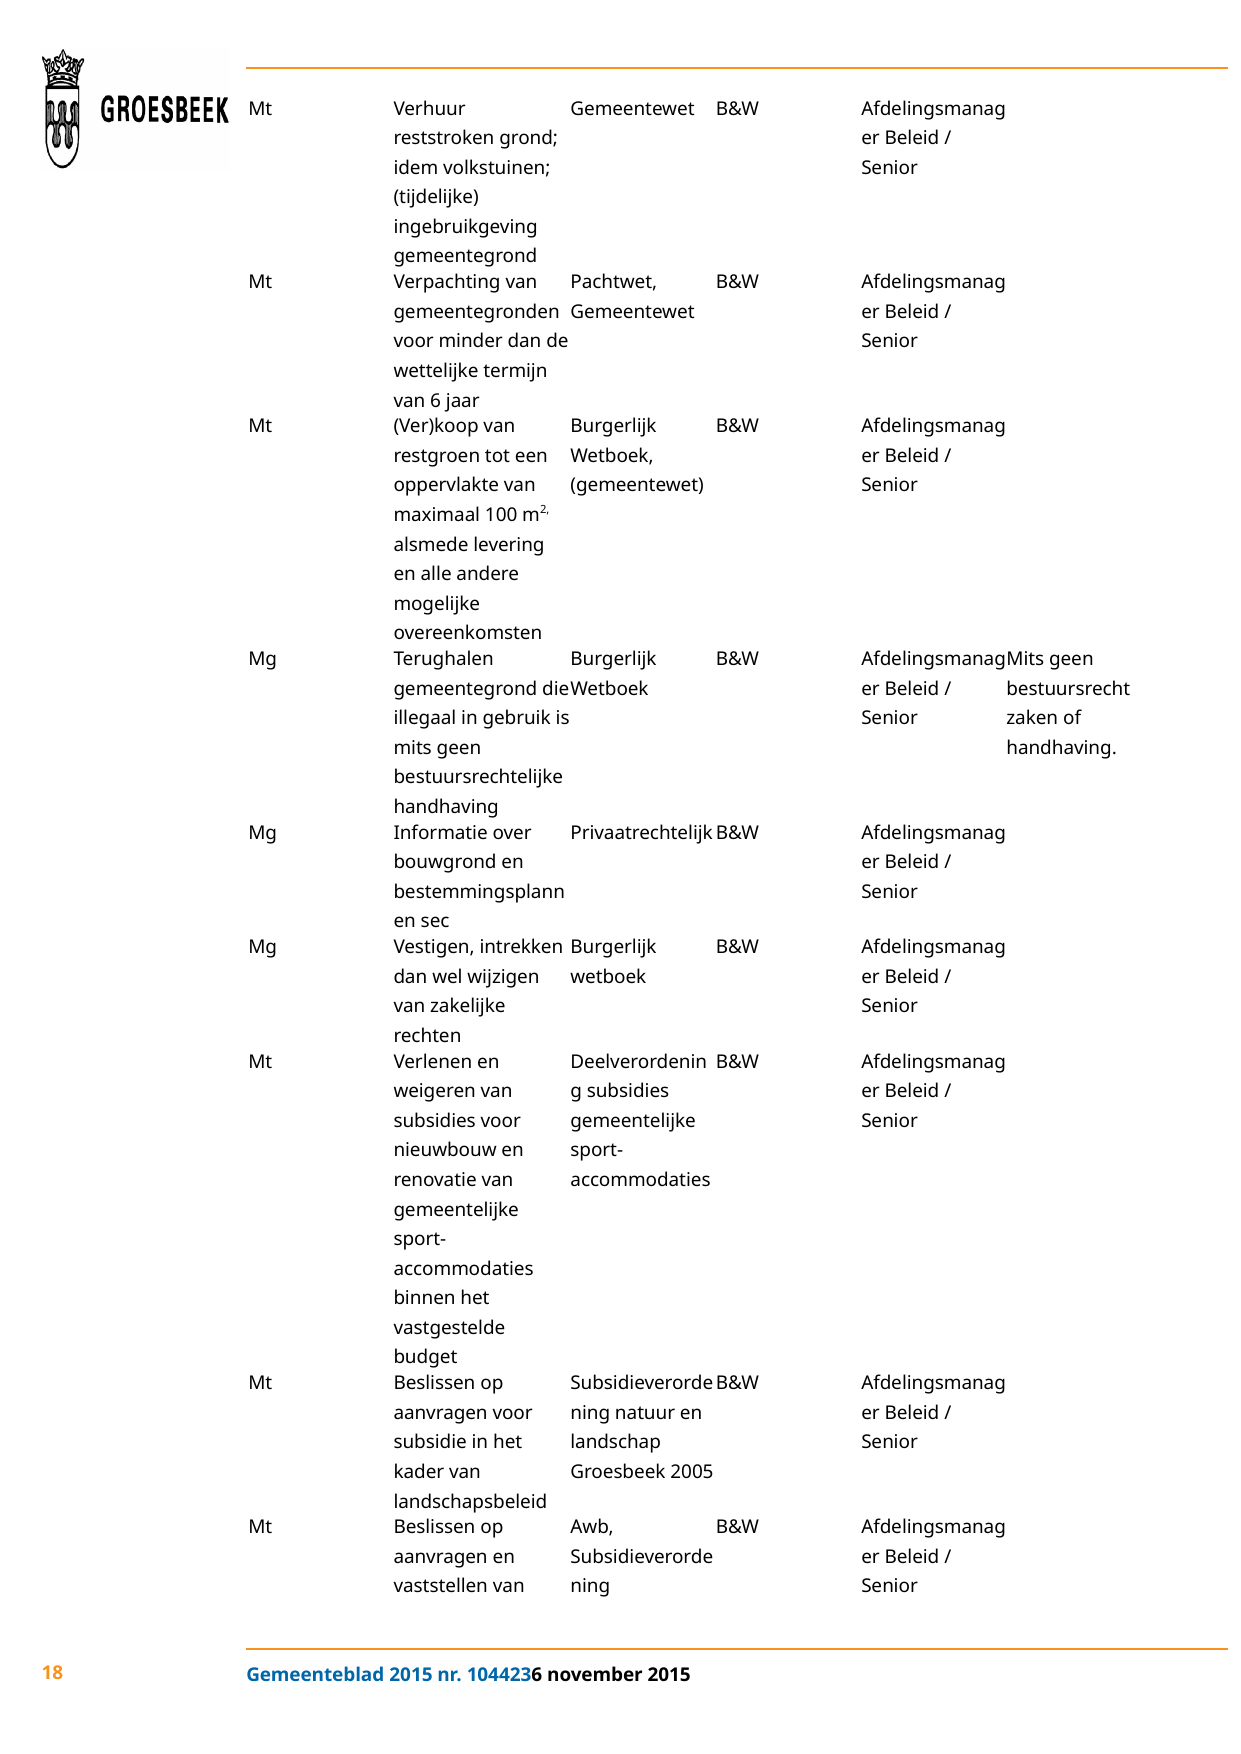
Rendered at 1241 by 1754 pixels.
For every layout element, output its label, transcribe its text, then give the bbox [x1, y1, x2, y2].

table_cell [1006, 1514, 1152, 1598]
table_cell Deelverordening subsidies gemeentelijke sport-accommodaties [570, 1048, 716, 1369]
table_cell Mt [248, 1514, 393, 1598]
table_cell Mg [248, 934, 393, 1048]
table_cell [1006, 95, 1152, 268]
table_cell B&W [716, 1048, 861, 1369]
table_cell Beslissen op aanvragen voor subsidie in het kader van landschapsbeleid [393, 1370, 570, 1513]
table_cell Mt [248, 269, 393, 412]
table_cell Terughalen gemeentegrond die illegaal in gebruik is mits geen bestuursrechtelijke handhaving [393, 645, 570, 819]
table_cell Mt [248, 95, 393, 268]
table_cell Mg [248, 645, 393, 819]
table_cell Subsidieverordening natuur en landschap Groesbeek 2005 [570, 1370, 716, 1513]
table_cell [1006, 819, 1152, 933]
table_cell Afdelingsmanager Beleid / Senior [861, 95, 1006, 268]
table_cell [1006, 269, 1152, 412]
table_cell Gemeentewet [570, 95, 716, 268]
table_cell B&W [716, 269, 861, 412]
table_cell Burgerlijk Wetboek, (gemeentewet) [570, 413, 716, 645]
table_cell Afdelingsmanager Beleid / Senior [861, 269, 1006, 412]
table_cell B&W [716, 1514, 861, 1598]
table_cell Awb, Subsidieverordening [570, 1514, 716, 1598]
table_cell Beslissen op aanvragen en vaststellen van [393, 1514, 570, 1598]
table_cell Afdelingsmanager Beleid / Senior [861, 819, 1006, 933]
table_cell B&W [716, 413, 861, 645]
table_cell Afdelingsmanager Beleid / Senior [861, 413, 1006, 645]
table_cell Verlenen en weigeren van subsidies voor nieuwbouw en renovatie van gemeentelijke sport-accommodaties binnen het vastgestelde budget [393, 1048, 570, 1369]
table_cell Verhuur reststroken grond; idem volkstuinen; (tijdelijke) ingebruikgeving gemeentegrond [393, 95, 570, 268]
table_cell B&W [716, 934, 861, 1048]
table_cell Afdelingsmanager Beleid / Senior [861, 645, 1006, 819]
table_cell B&W [716, 819, 861, 933]
table_cell Burgerlijk wetboek [570, 934, 716, 1048]
picture [41, 47, 231, 172]
table_cell Mt [248, 1370, 393, 1513]
table_cell Pachtwet, Gemeentewet [570, 269, 716, 412]
table_cell Burgerlijk Wetboek [570, 645, 716, 819]
table_cell Afdelingsmanager Beleid / Senior [861, 934, 1006, 1048]
table_cell Mt [248, 1048, 393, 1369]
table_cell Afdelingsmanager Beleid / Senior [861, 1370, 1006, 1513]
table_cell [1006, 413, 1152, 645]
table_cell Informatie over bouwgrond en bestemmingsplannen sec [393, 819, 570, 933]
table_cell Verpachting van gemeentegronden voor minder dan de wettelijke termijn van 6 jaar [393, 269, 570, 412]
table_cell [1006, 1370, 1152, 1513]
table_cell Privaatrechtelijk [570, 819, 716, 933]
table_cell [1006, 934, 1152, 1048]
table_cell Afdelingsmanager Beleid / Senior [861, 1514, 1006, 1598]
table_cell Mg [248, 819, 393, 933]
table_cell B&W [716, 1370, 861, 1513]
table_cell (Ver)koop van restgroen tot een oppervlakte van maximaal 100 m2, alsmede levering en alle andere mogelijke overeenkomsten [393, 413, 570, 645]
table_cell Vestigen, intrekken dan wel wijzigen van zakelijke rechten [393, 934, 570, 1048]
table_cell B&W [716, 645, 861, 819]
table_cell [1006, 1048, 1152, 1369]
table_cell B&W [716, 95, 861, 268]
table_cell Mt [248, 413, 393, 645]
table_cell Mits geen bestuursrecht zaken of handhaving. [1006, 645, 1152, 819]
table_cell Afdelingsmanager Beleid / Senior [861, 1048, 1006, 1369]
